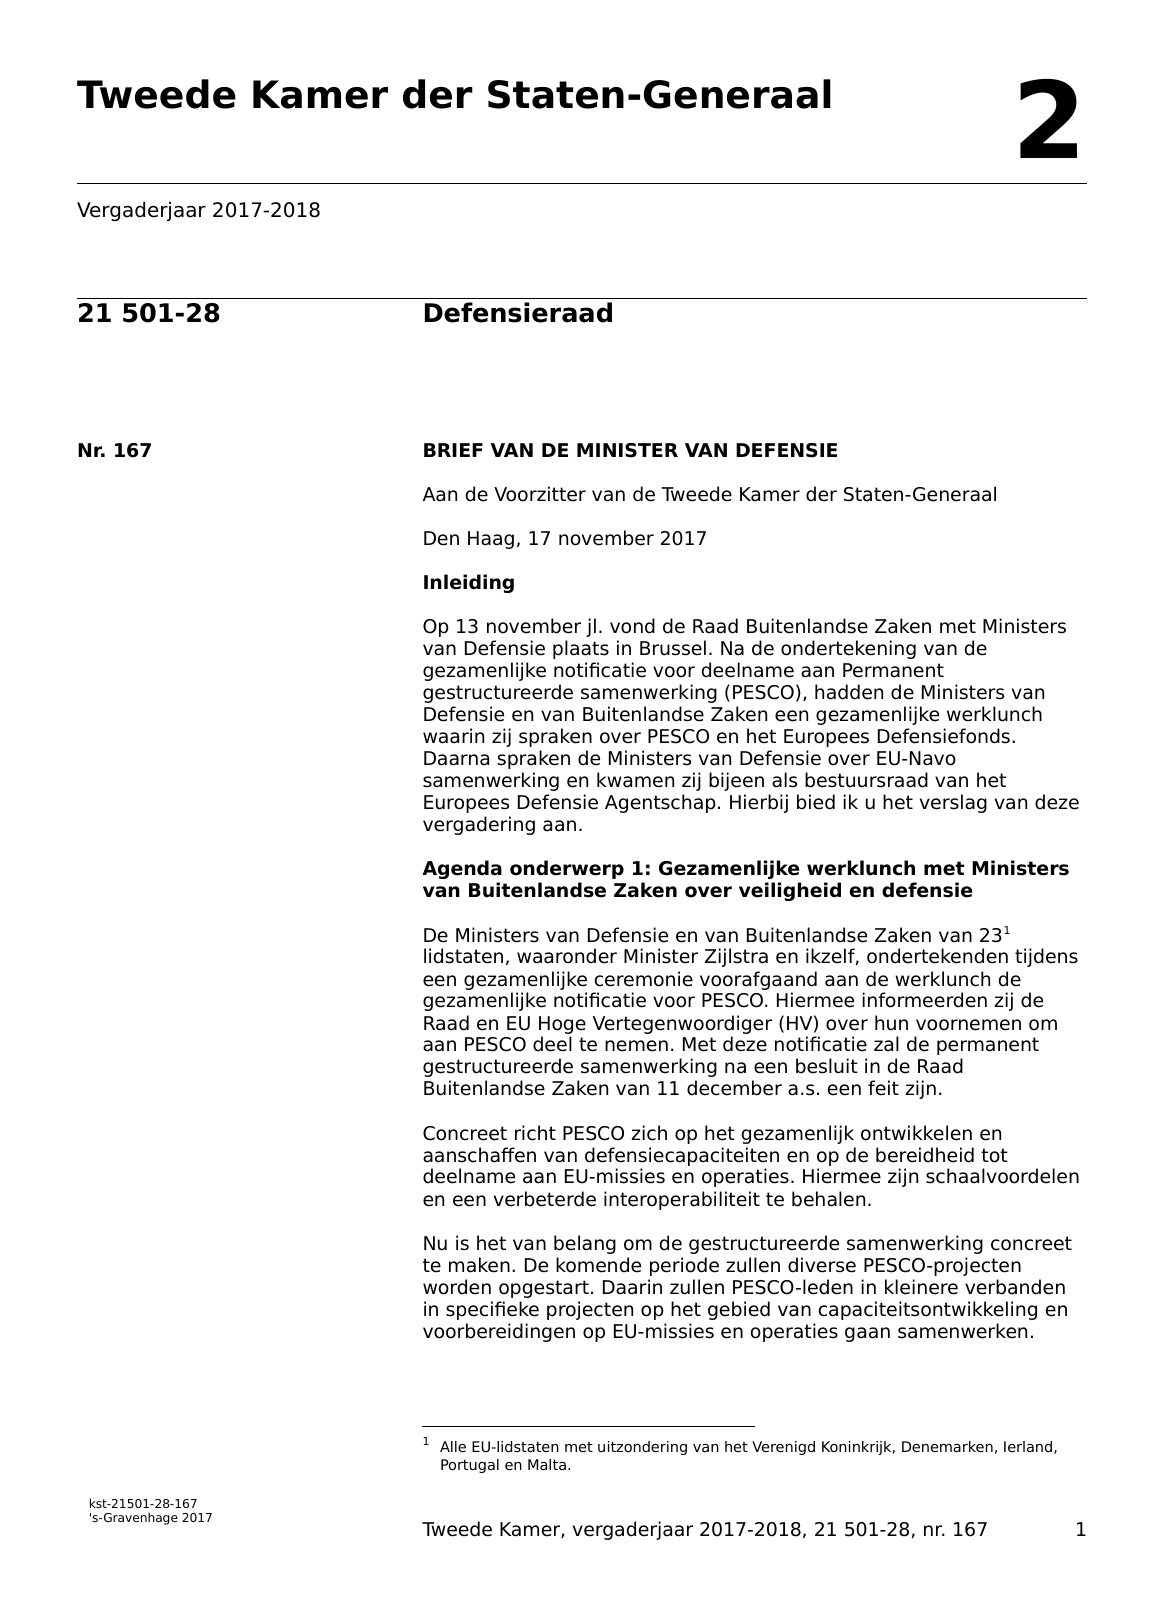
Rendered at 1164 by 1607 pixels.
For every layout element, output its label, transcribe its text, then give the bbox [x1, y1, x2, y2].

text kst-21501-28-167 [88, 1497, 323, 1511]
text Aan de Voorzitter van de Tweede Kamer der Staten-Generaal [422, 484, 1087, 506]
text Nu is het van belang om de gestructureerde samenwerking concreet te maken. De komende periode zullen diverse PESCO-projecten worden opgestart. Daarin zullen PESCO-leden in kleinere verbanden in specifieke projecten op het gebied van capaciteitsontwikkeling en voorbereidingen op EU-missies en operaties gaan samenwerken. [422, 1233, 1087, 1342]
text Den Haag, 17 november 2017 [422, 528, 1087, 550]
subtitle Inleiding [422, 572, 1087, 594]
subtitle 21 501-28 Defensieraad [77, 299, 1087, 329]
subtitle Agenda onderwerp 1: Gezamenlijke werklunch met Ministers van Buitenlandse Zaken over veiligheid en defensie [422, 858, 1087, 902]
table_header 2 [886, 59, 1087, 183]
table_cell Vergaderjaar 2017-2018 [77, 184, 1087, 298]
table_header Tweede Kamer der Staten-Generaal [77, 59, 886, 183]
subtitle Nr. 167 BRIEF VAN DE MINISTER VAN DEFENSIE [77, 440, 1087, 462]
text Alle EU-lidstaten met uitzondering van het Verenigd Koninkrijk, Denemarken, Ierland, Portugal en Malta. [422, 1435, 1087, 1474]
text De Ministers van Defensie en van Buitenlandse Zaken van 23 lidstaten, waaronder Minister Zijlstra en ikzelf, ondertekenden tijdens een gezamenlijke ceremonie voorafgaand aan de werklunch de gezamenlijke notificatie voor PESCO. Hiermee informeerden zij de Raad en EU Hoge Vertegenwoordiger (HV) over hun voornemen om aan PESCO deel te nemen. Met deze notificatie zal de permanent gestructureerde samenwerking na een besluit in de Raad Buitenlandse Zaken van 11 december a.s. een feit zijn. [422, 924, 1087, 1100]
text Concreet richt PESCO zich op het gezamenlijk ontwikkelen en aanschaffen van defensiecapaciteiten en op de bereidheid tot deelname aan EU-missies en operaties. Hiermee zijn schaalvoordelen en een verbeterde interoperabiliteit te behalen. [422, 1122, 1087, 1210]
text Op 13 november jl. vond de Raad Buitenlandse Zaken met Ministers van Defensie plaats in Brussel. Na de ondertekening van de gezamenlijke notificatie voor deelname aan Permanent gestructureerde samenwerking (PESCO), hadden de Ministers van Defensie en van Buitenlandse Zaken een gezamenlijke werklunch waarin zij spraken over PESCO en het Europees Defensiefonds. Daarna spraken de Ministers van Defensie over EU-Navo samenwerking en kwamen zij bijeen als bestuursraad van het Europees Defensie Agentschap. Hierbij bied ik u het verslag van deze vergadering aan. [422, 616, 1087, 836]
text 's-Gravenhage 2017 [88, 1511, 323, 1525]
